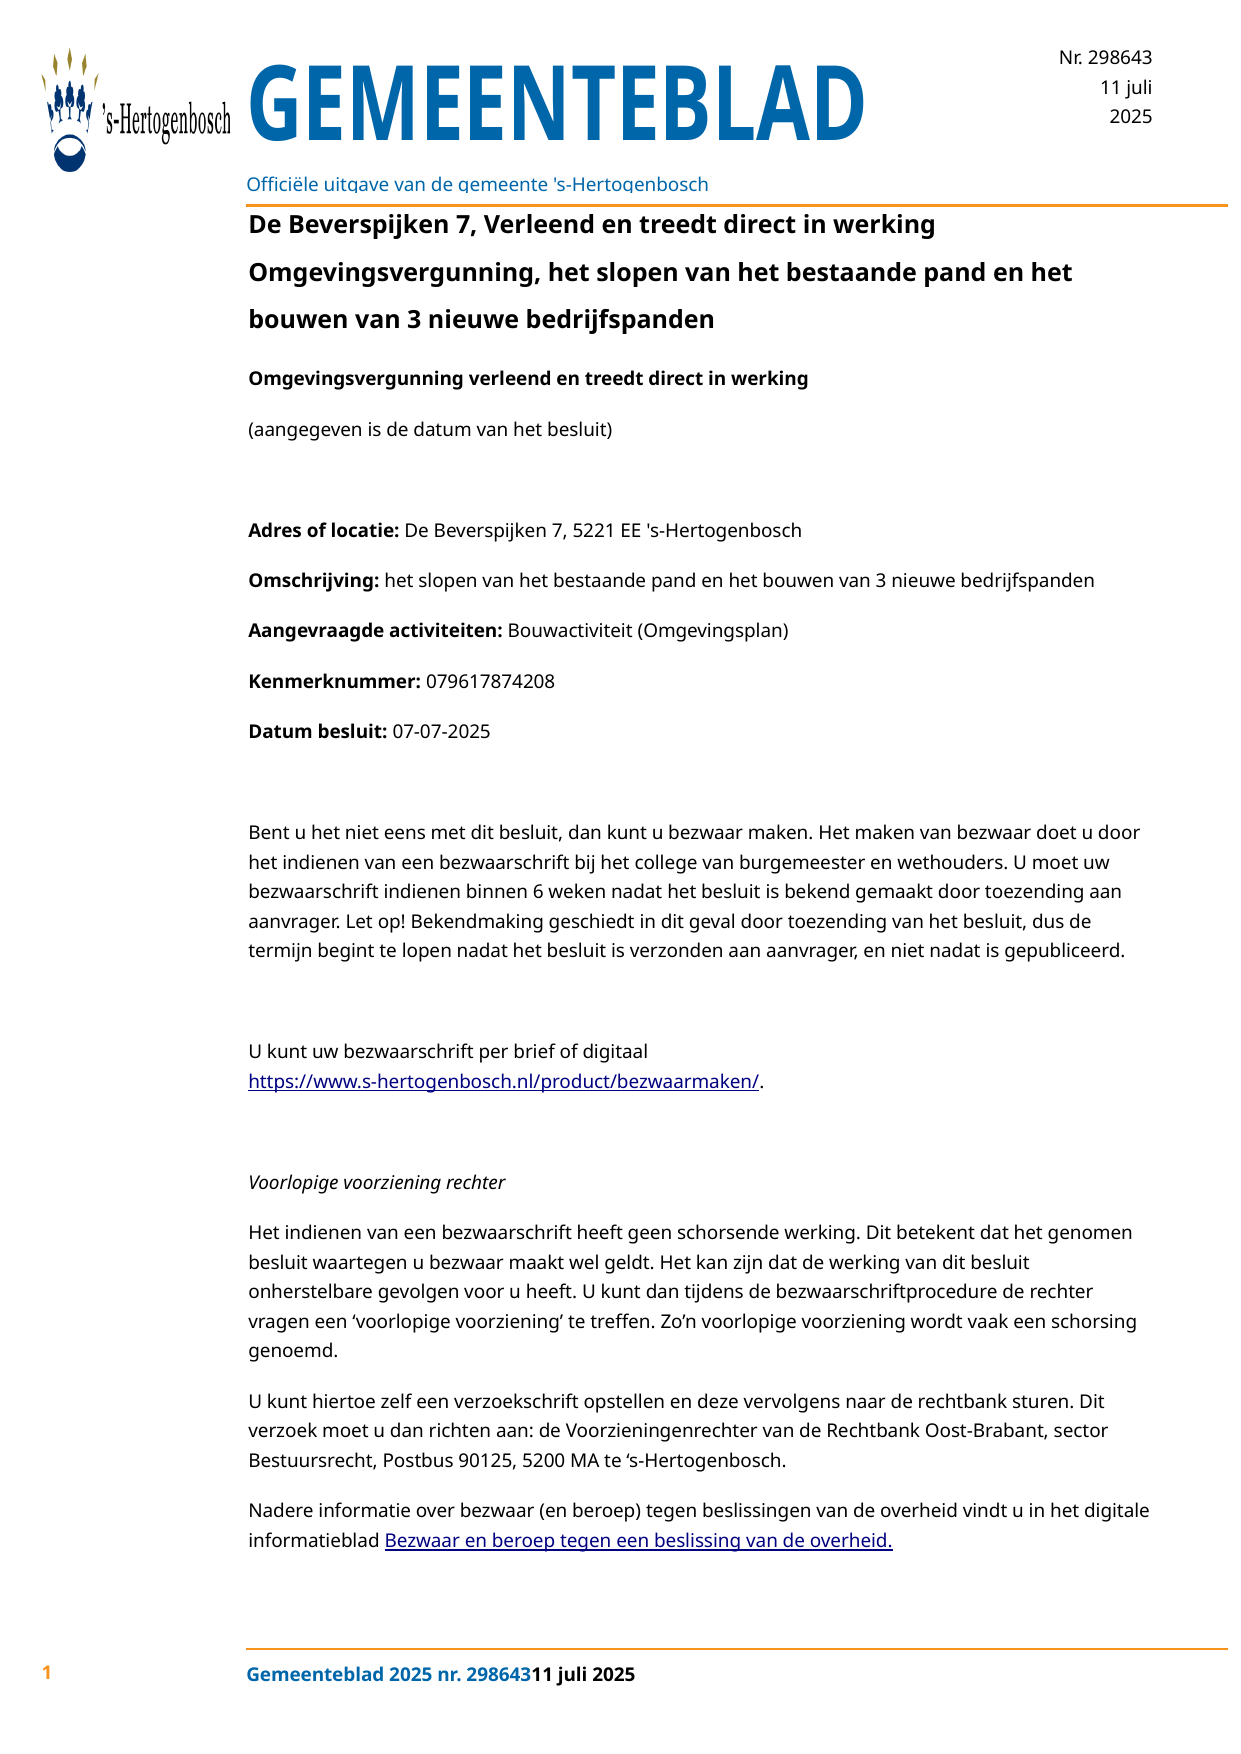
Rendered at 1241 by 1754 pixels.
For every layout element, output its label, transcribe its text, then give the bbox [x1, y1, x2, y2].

text Adres of locatie: De Beverspijken 7, 5221 EE 's-Hertogenbosch [248, 517, 1152, 542]
text Omgevingsvergunning verleend en treedt direct in werking [248, 366, 1152, 391]
text Datum besluit: 07-07-2025 [248, 718, 1152, 744]
text Kenmerknummer: 079617874208 [248, 668, 1152, 694]
text Nadere informatie over bezwaar (en beroep) tegen beslissingen van de overheid vindt u in het digitale informatieblad Bezwaar en beroep tegen een beslissing van de overheid. [248, 1498, 1152, 1553]
text Aangevraagde activiteiten: Bouwactiviteit (Omgevingsplan) [248, 618, 1152, 643]
text Bent u het niet eens met dit besluit, dan kunt u bezwaar maken. Het maken van bezwaar doet u door het indienen van een bezwaarschrift bij het college van burgemeester en wethouders. U moet uw bezwaarschrift indienen binnen 6 weken nadat het besluit is bekend gemaakt door toezending aan aanvrager. Let op! Bekendmaking geschiedt in dit geval door toezending van het besluit, dus de termijn begint te lopen nadat het besluit is verzonden aan aanvrager, en niet nadat is gepubliceerd. [248, 819, 1152, 963]
text (aangegeven is de datum van het besluit) [248, 416, 1152, 442]
text De Beverspijken 7, Verleend en treedt direct in werking Omgevingsvergunning, het slopen van het bestaande pand en het bouwen van 3 nieuwe bedrijfspanden [248, 207, 1152, 336]
text Voorlopige voorziening rechter [248, 1169, 1152, 1194]
text Het indienen van een bezwaarschrift heeft geen schorsende werking. Dit betekent dat het genomen besluit waartegen u bezwaar maakt wel geldt. Het kan zijn dat de werking van dit besluit onherstelbare gevolgen voor u heeft. U kunt dan tijdens de bezwaarschriftprocedure de rechter vragen een ‘voorlopige voorziening’ te treffen. Zo’n voorlopige voorziening wordt vaak een schorsing genoemd. [248, 1219, 1152, 1363]
text U kunt hiertoe zelf een verzoekschrift opstellen en deze vervolgens naar de rechtbank sturen. Dit verzoek moet u dan richten aan: de Voorzieningenrechter van de Rechtbank Oost-Brabant, sector Bestuursrecht, Postbus 90125, 5200 MA te ‘s-Hertogenbosch. [248, 1388, 1152, 1473]
picture [41, 47, 231, 172]
text Omschrijving: het slopen van het bestaande pand en het bouwen van 3 nieuwe bedrijfspanden [248, 567, 1152, 593]
text U kunt uw bezwaarschrift per brief of digitaal https://www.s-hertogenbosch.nl/product/bezwaarmaken/. [248, 1038, 1152, 1094]
